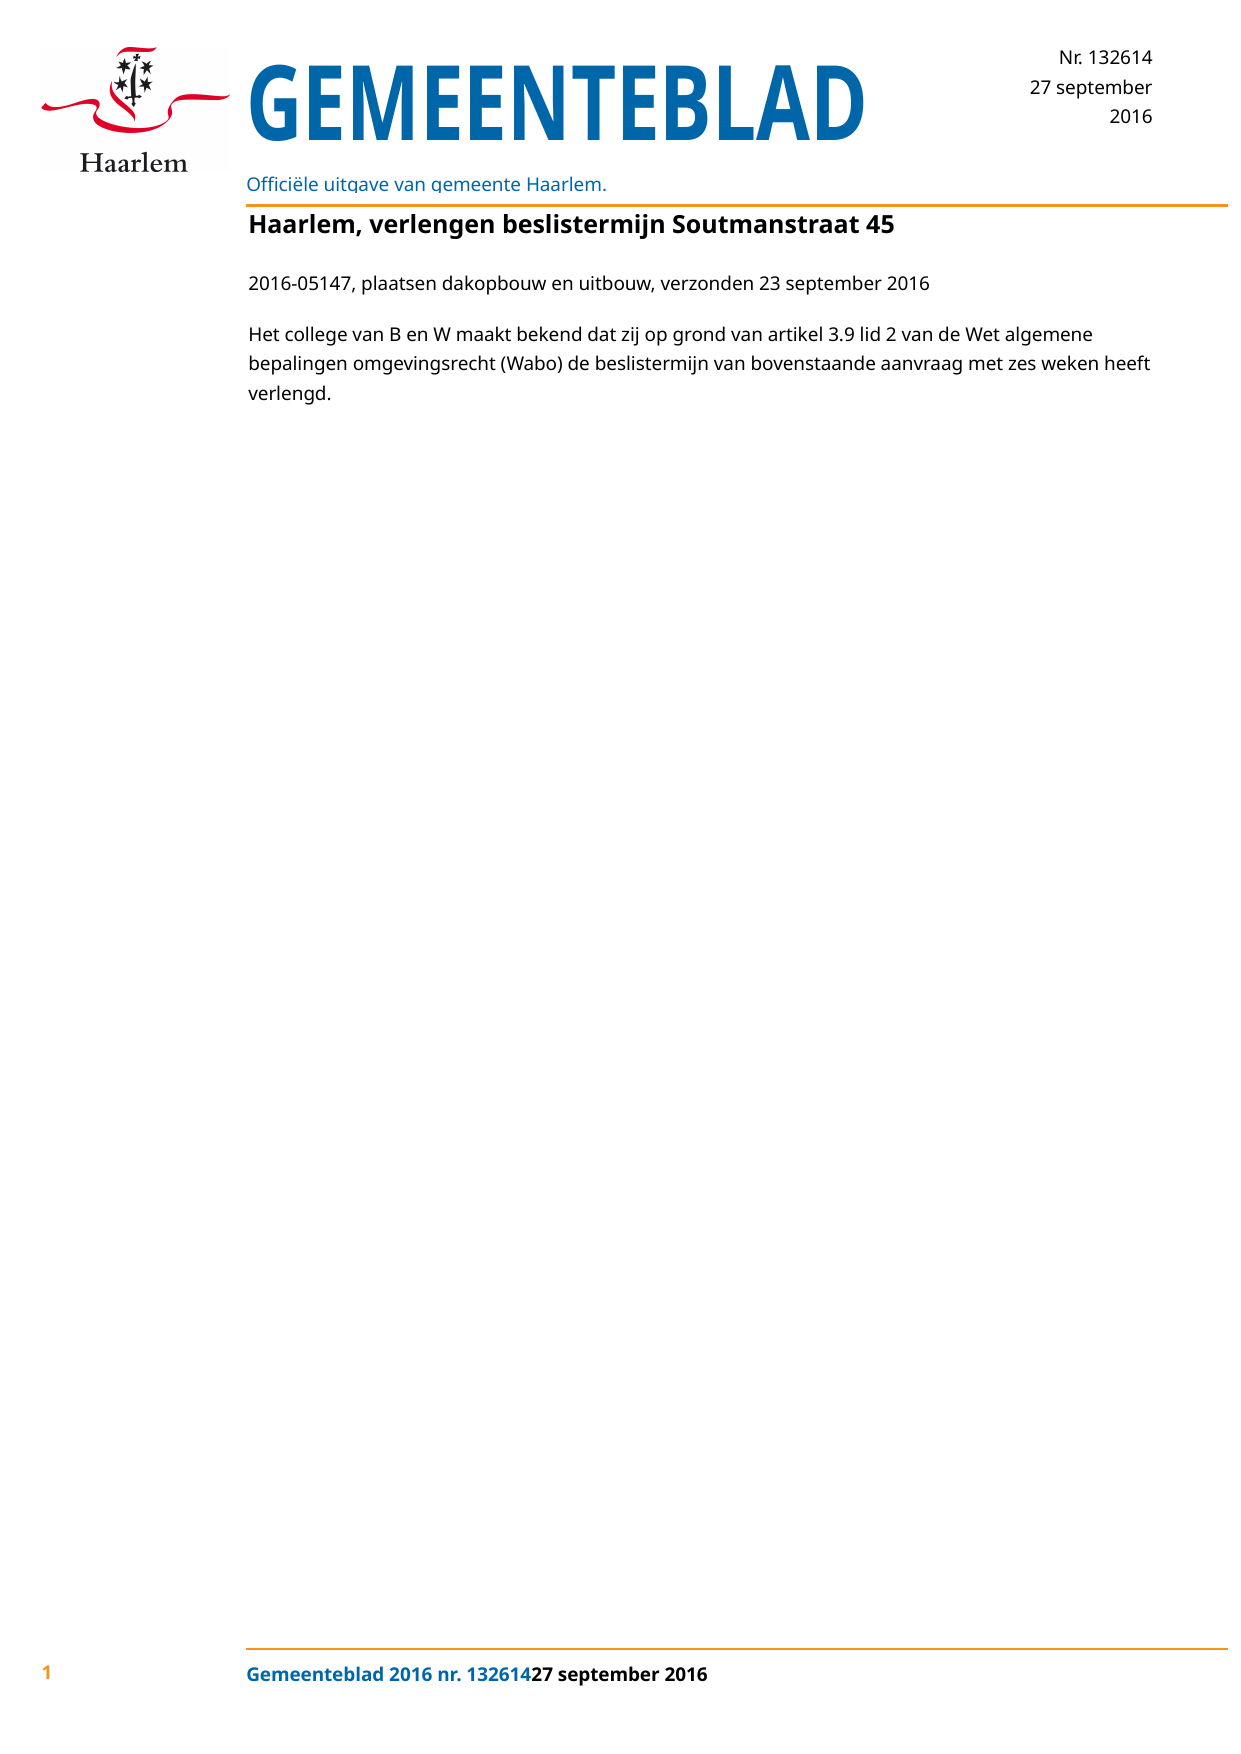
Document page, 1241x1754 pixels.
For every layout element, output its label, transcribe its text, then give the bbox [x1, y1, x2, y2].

picture [41, 47, 231, 172]
text Haarlem, verlengen beslistermijn Soutmanstraat 45 [248, 207, 1152, 241]
text 2016-05147, plaatsen dakopbouw en uitbouw, verzonden 23 september 2016 [248, 270, 1152, 296]
text Het college van B en W maakt bekend dat zij op grond van artikel 3.9 lid 2 van de Wet algemene bepalingen omgevingsrecht (Wabo) de beslistermijn van bovenstaande aanvraag met zes weken heeft verlengd. [248, 321, 1152, 406]
